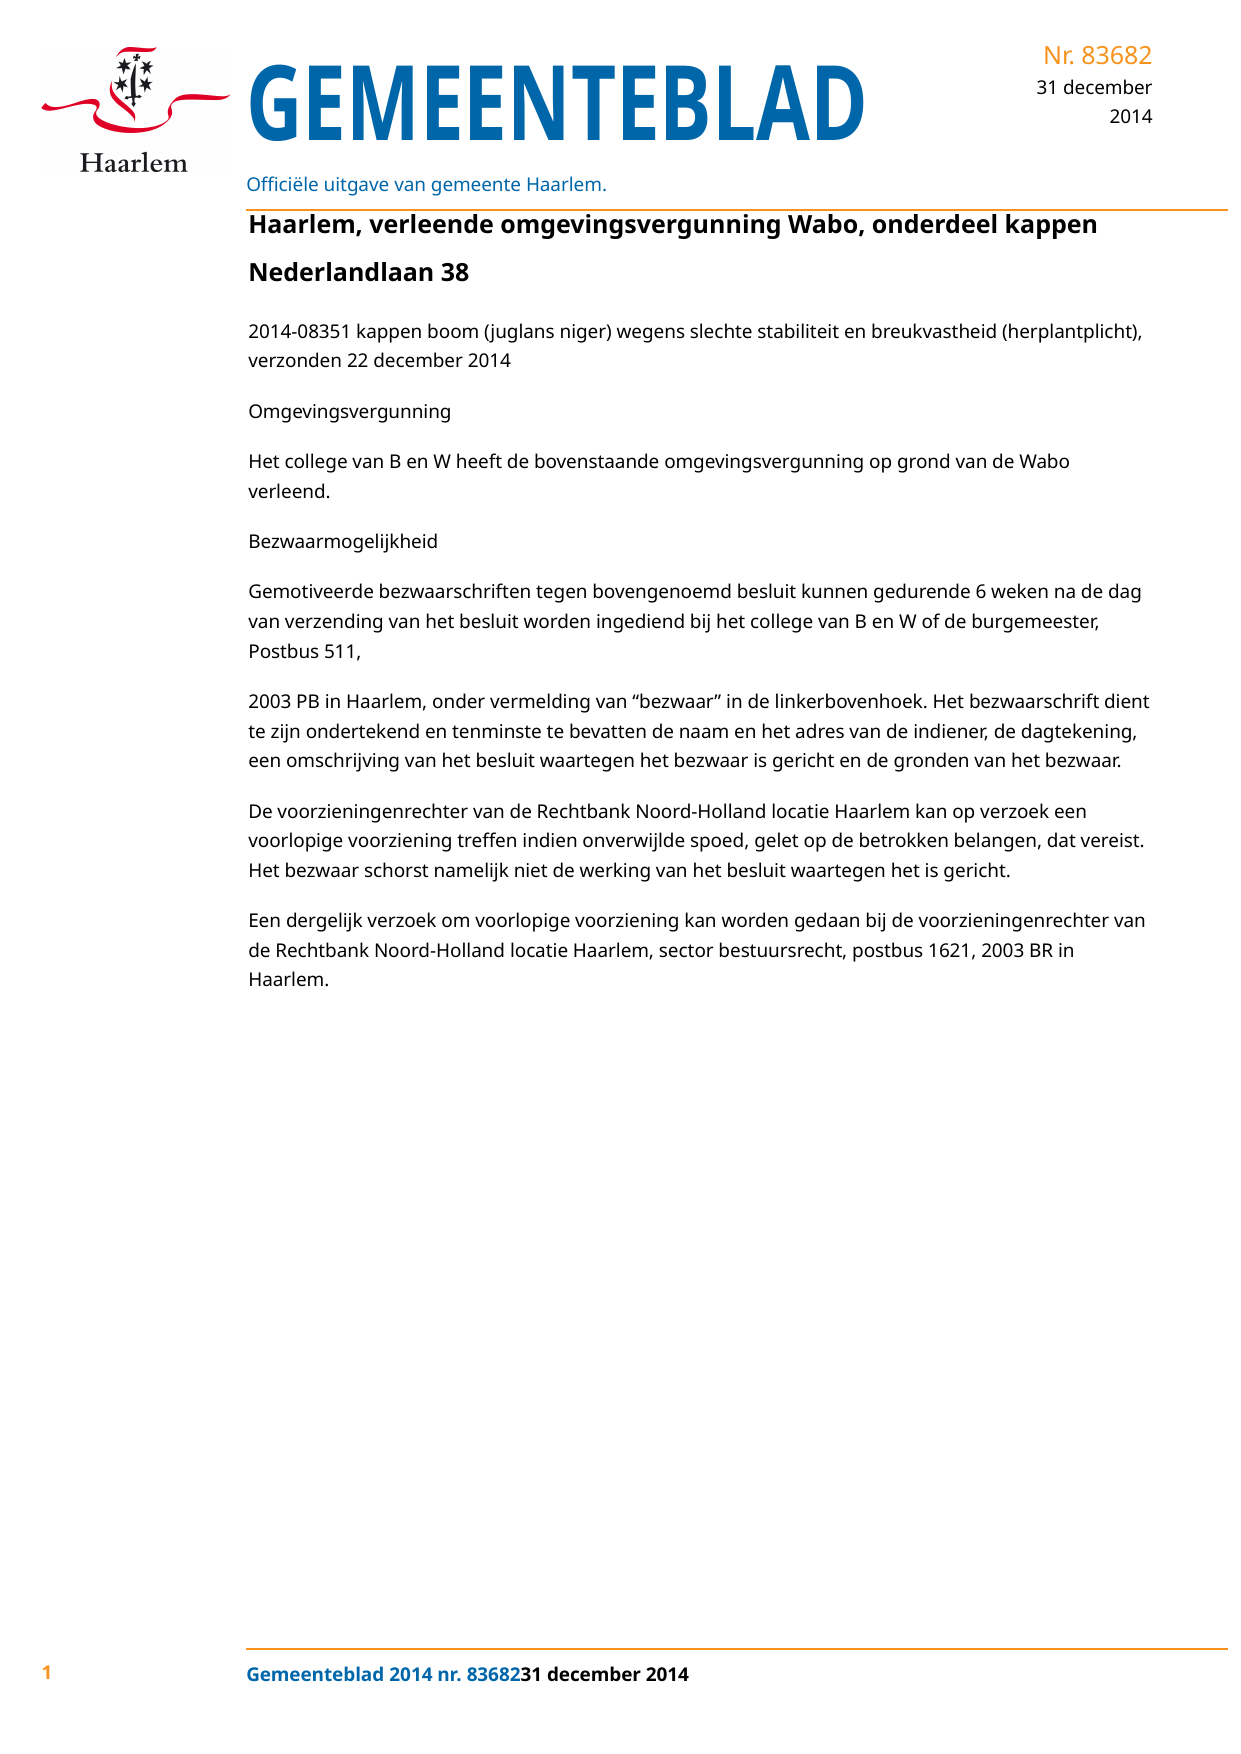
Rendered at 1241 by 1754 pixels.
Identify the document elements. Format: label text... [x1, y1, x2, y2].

text Bezwaarmogelijkheid [248, 528, 1152, 554]
text 2014-08351 kappen boom (juglans niger) wegens slechte stabiliteit en breukvastheid (herplantplicht), verzonden 22 december 2014 [248, 318, 1152, 373]
text Haarlem, verleende omgevingsvergunning Wabo, onderdeel kappen Nederlandlaan 38 [248, 211, 1152, 288]
text Gemotiveerde bezwaarschriften tegen bovengenoemd besluit kunnen gedurende 6 weken na de dag van verzending van het besluit worden ingediend bij het college van B en W of de burgemeester, Postbus 511, [248, 579, 1152, 664]
text Het college van B en W heeft de bovenstaande omgevingsvergunning op grond van de Wabo verleend. [248, 448, 1152, 504]
picture [41, 47, 231, 172]
text Omgevingsvergunning [248, 398, 1152, 424]
text De voorzieningenrechter van de Rechtbank Noord-Holland locatie Haarlem kan op verzoek een voorlopige voorziening treffen indien onverwijlde spoed, gelet op de betrokken belangen, dat vereist. Het bezwaar schorst namelijk niet de werking van het besluit waartegen het is gericht. [248, 798, 1152, 883]
text 2003 PB in Haarlem, onder vermelding van “bezwaar” in de linkerbovenhoek. Het bezwaarschrift dient te zijn ondertekend en tenminste te bevatten de naam en het adres van de indiener, de dagtekening, een omschrijving van het besluit waartegen het bezwaar is gericht en de gronden van het bezwaar. [248, 688, 1152, 773]
text Een dergelijk verzoek om voorlopige voorziening kan worden gedaan bij de voorzieningenrechter van de Rechtbank Noord-Holland locatie Haarlem, sector bestuursrecht, postbus 1621, 2003 BR in Haarlem. [248, 907, 1152, 992]
